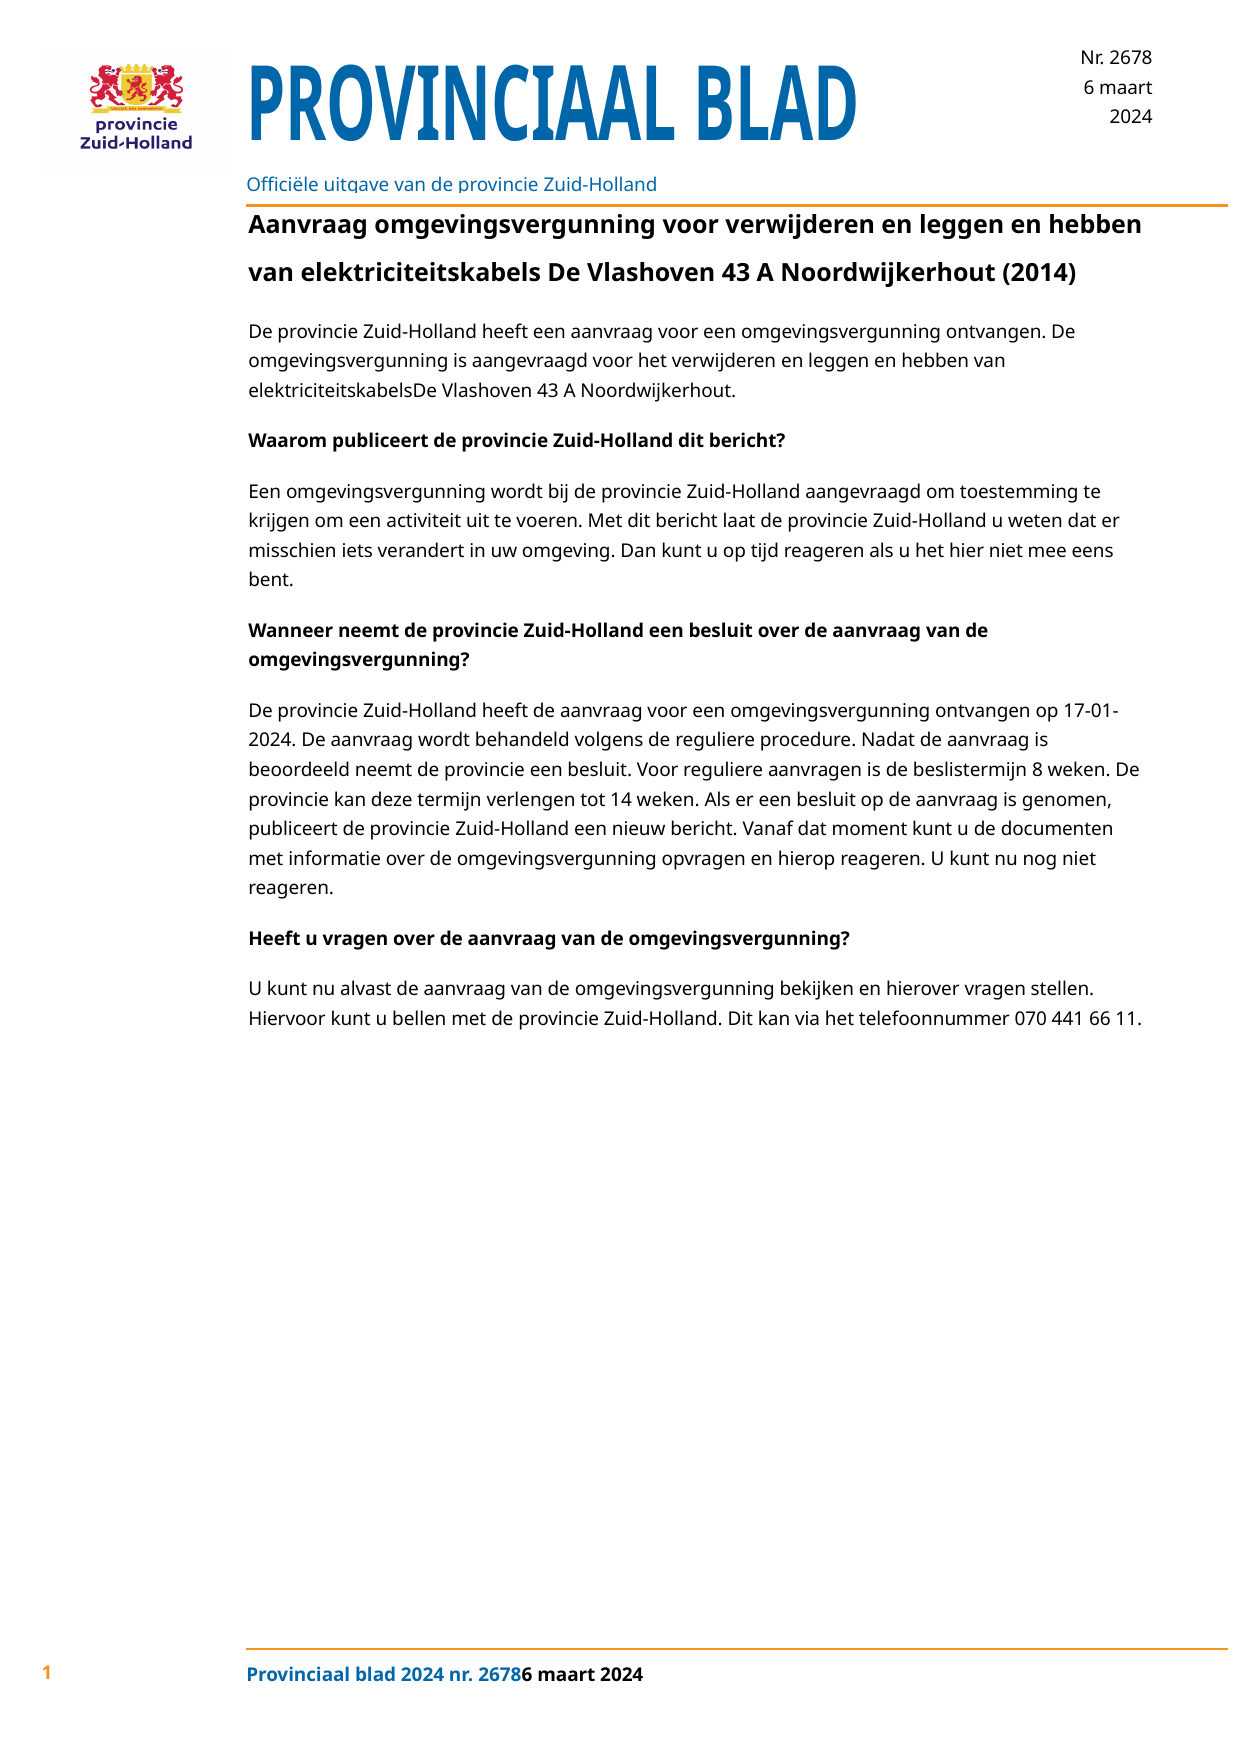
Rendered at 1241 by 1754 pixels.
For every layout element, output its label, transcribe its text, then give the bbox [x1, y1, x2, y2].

text De provincie Zuid-Holland heeft een aanvraag voor een omgevingsvergunning ontvangen. De omgevingsvergunning is aangevraagd voor het verwijderen en leggen en hebben van elektriciteitskabelsDe Vlashoven 43 A Noordwijkerhout. [248, 318, 1152, 403]
text Wanneer neemt de provincie Zuid-Holland een besluit over de aanvraag van de omgevingsvergunning? [248, 617, 1152, 672]
text Waarom publiceert de provincie Zuid-Holland dit bericht? [248, 427, 1152, 453]
text U kunt nu alvast de aanvraag van de omgevingsvergunning bekijken en hierover vragen stellen. Hiervoor kunt u bellen met de provincie Zuid-Holland. Dit kan via het telefoonnummer 070 441 66 11. [248, 975, 1152, 1031]
text Een omgevingsvergunning wordt bij de provincie Zuid-Holland aangevraagd om toestemming te krijgen om een activiteit uit te voeren. Met dit bericht laat de provincie Zuid-Holland u weten dat er misschien iets verandert in uw omgeving. Dan kunt u op tijd reageren als u het hier niet mee eens bent. [248, 478, 1152, 592]
text Heeft u vragen over de aanvraag van de omgevingsvergunning? [248, 925, 1152, 951]
text Aanvraag omgevingsvergunning voor verwijderen en leggen en hebben van elektriciteitskabels De Vlashoven 43 A Noordwijkerhout (2014) [248, 207, 1152, 288]
text De provincie Zuid-Holland heeft de aanvraag voor een omgevingsvergunning ontvangen op 17-01-2024. De aanvraag wordt behandeld volgens de reguliere procedure. Nadat de aanvraag is beoordeeld neemt de provincie een besluit. Voor reguliere aanvragen is de beslistermijn 8 weken. De provincie kan deze termijn verlengen tot 14 weken. Als er een besluit op de aanvraag is genomen, publiceert de provincie Zuid-Holland een nieuw bericht. Vanaf dat moment kunt u de documenten met informatie over de omgevingsvergunning opvragen en hierop reageren. U kunt nu nog niet reageren. [248, 697, 1152, 900]
picture [41, 47, 231, 172]
